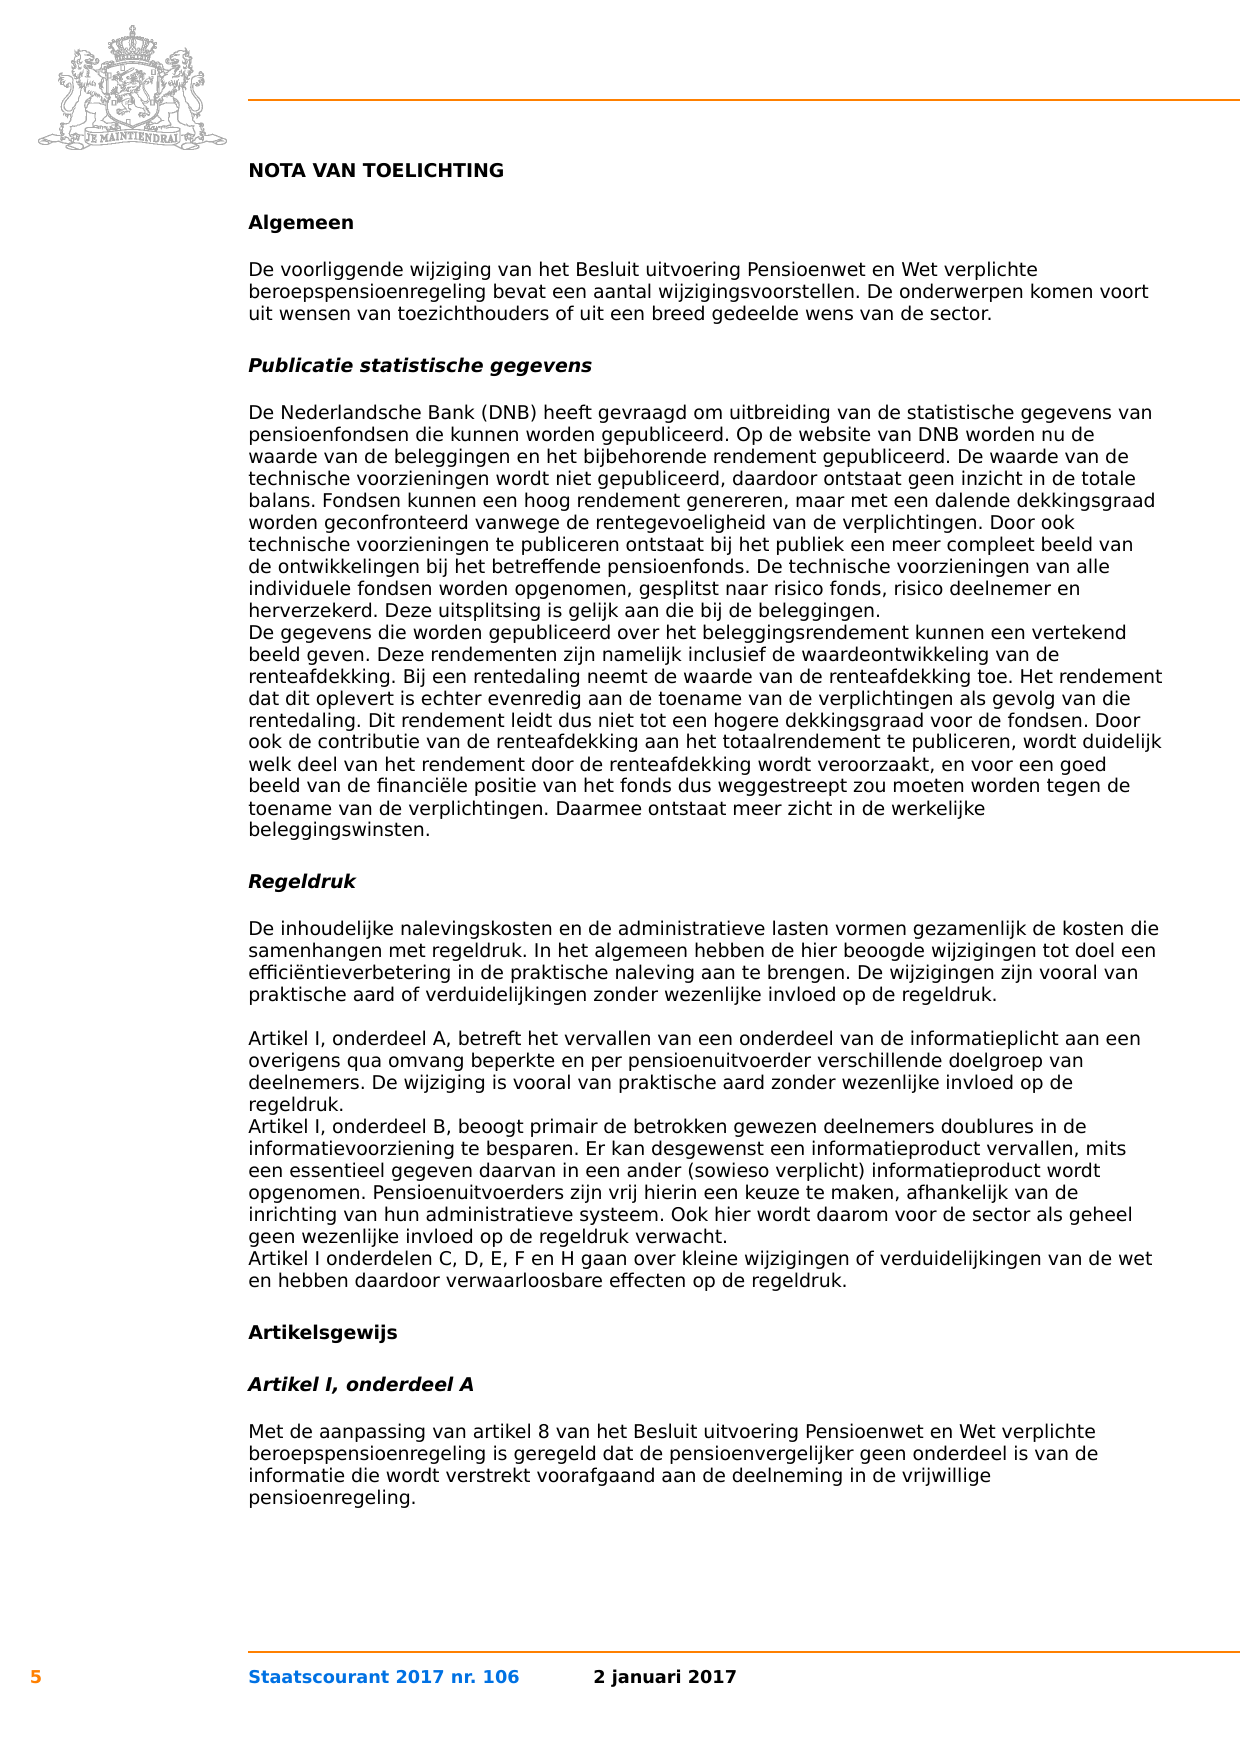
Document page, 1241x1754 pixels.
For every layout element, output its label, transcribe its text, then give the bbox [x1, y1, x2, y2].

text De gegevens die worden gepubliceerd over het beleggingsrendement kunnen een vertekend beeld geven. Deze rendementen zijn namelijk inclusief de waardeontwikkeling van de renteafdekking. Bij een rentedaling neemt de waarde van de renteafdekking toe. Het rendement dat dit oplevert is echter evenredig aan de toename van de verplichtingen als gevolg van die rentedaling. Dit rendement leidt dus niet tot een hogere dekkingsgraad voor de fondsen. Door ook de contributie van de renteafdekking aan het totaalrendement te publiceren, wordt duidelijk welk deel van het rendement door de renteafdekking wordt veroorzaakt, en voor een goed beeld van de financiële positie van het fonds dus weggestreept zou moeten worden tegen de toename van de verplichtingen. Daarmee ontstaat meer zicht in de werkelijke beleggingswinsten. [248, 622, 1163, 841]
text De voorliggende wijziging van het Besluit uitvoering Pensioenwet en Wet verplichte beroepspensioenregeling bevat een aantal wijzigingsvoorstellen. De onderwerpen komen voort uit wensen van toezichthouders of uit een breed gedeelde wens van de sector. [248, 259, 1163, 325]
subtitle Artikel I, onderdeel A [248, 1374, 1163, 1396]
subtitle Algemeen [248, 212, 1163, 234]
subtitle Regeldruk [248, 871, 1163, 893]
text Artikel I, onderdeel A, betreft het vervallen van een onderdeel van de informatieplicht aan een overigens qua omvang beperkte en per pensioenuitvoerder verschillende doelgroep van deelnemers. De wijziging is vooral van praktische aard zonder wezenlijke invloed op de regeldruk. [248, 1028, 1163, 1116]
text De Nederlandsche Bank (DNB) heeft gevraagd om uitbreiding van de statistische gegevens van pensioenfondsen die kunnen worden gepubliceerd. Op de website van DNB worden nu de waarde van de beleggingen en het bijbehorende rendement gepubliceerd. De waarde van de technische voorzieningen wordt niet gepubliceerd, daardoor ontstaat geen inzicht in de totale balans. Fondsen kunnen een hoog rendement genereren, maar met een dalende dekkingsgraad worden geconfronteerd vanwege de rentegevoeligheid van de verplichtingen. Door ook technische voorzieningen te publiceren ontstaat bij het publiek een meer compleet beeld van de ontwikkelingen bij het betreffende pensioenfonds. De technische voorzieningen van alle individuele fondsen worden opgenomen, gesplitst naar risico fonds, risico deelnemer en herverzekerd. Deze uitsplitsing is gelijk aan die bij de beleggingen. [248, 402, 1163, 622]
picture [38, 25, 227, 150]
text Artikel I onderdelen C, D, E, F en H gaan over kleine wijzigingen of verduidelijkingen van de wet en hebben daardoor verwaarloosbare effecten op de regeldruk. [248, 1248, 1163, 1292]
text De inhoudelijke nalevingskosten en de administratieve lasten vormen gezamenlijk de kosten die samenhangen met regeldruk. In het algemeen hebben de hier beoogde wijzigingen tot doel een efficiëntieverbetering in de praktische naleving aan te brengen. De wijzigingen zijn vooral van praktische aard of verduidelijkingen zonder wezenlijke invloed op de regeldruk. [248, 918, 1163, 1006]
subtitle NOTA VAN TOELICHTING [248, 160, 1163, 182]
text Met de aanpassing van artikel 8 van het Besluit uitvoering Pensioenwet en Wet verplichte beroepspensioenregeling is geregeld dat de pensioenvergelijker geen onderdeel is van de informatie die wordt verstrekt voorafgaand aan de deelneming in de vrijwillige pensioenregeling. [248, 1421, 1163, 1509]
subtitle Publicatie statistische gegevens [248, 355, 1163, 377]
text Artikel I, onderdeel B, beoogt primair de betrokken gewezen deelnemers doublures in de informatievoorziening te besparen. Er kan desgewenst een informatieproduct vervallen, mits een essentieel gegeven daarvan in een ander (sowieso verplicht) informatieproduct wordt opgenomen. Pensioenuitvoerders zijn vrij hierin een keuze te maken, afhankelijk van de inrichting van hun administratieve systeem. Ook hier wordt daarom voor de sector als geheel geen wezenlijke invloed op de regeldruk verwacht. [248, 1116, 1163, 1248]
subtitle Artikelsgewijs [248, 1322, 1163, 1344]
